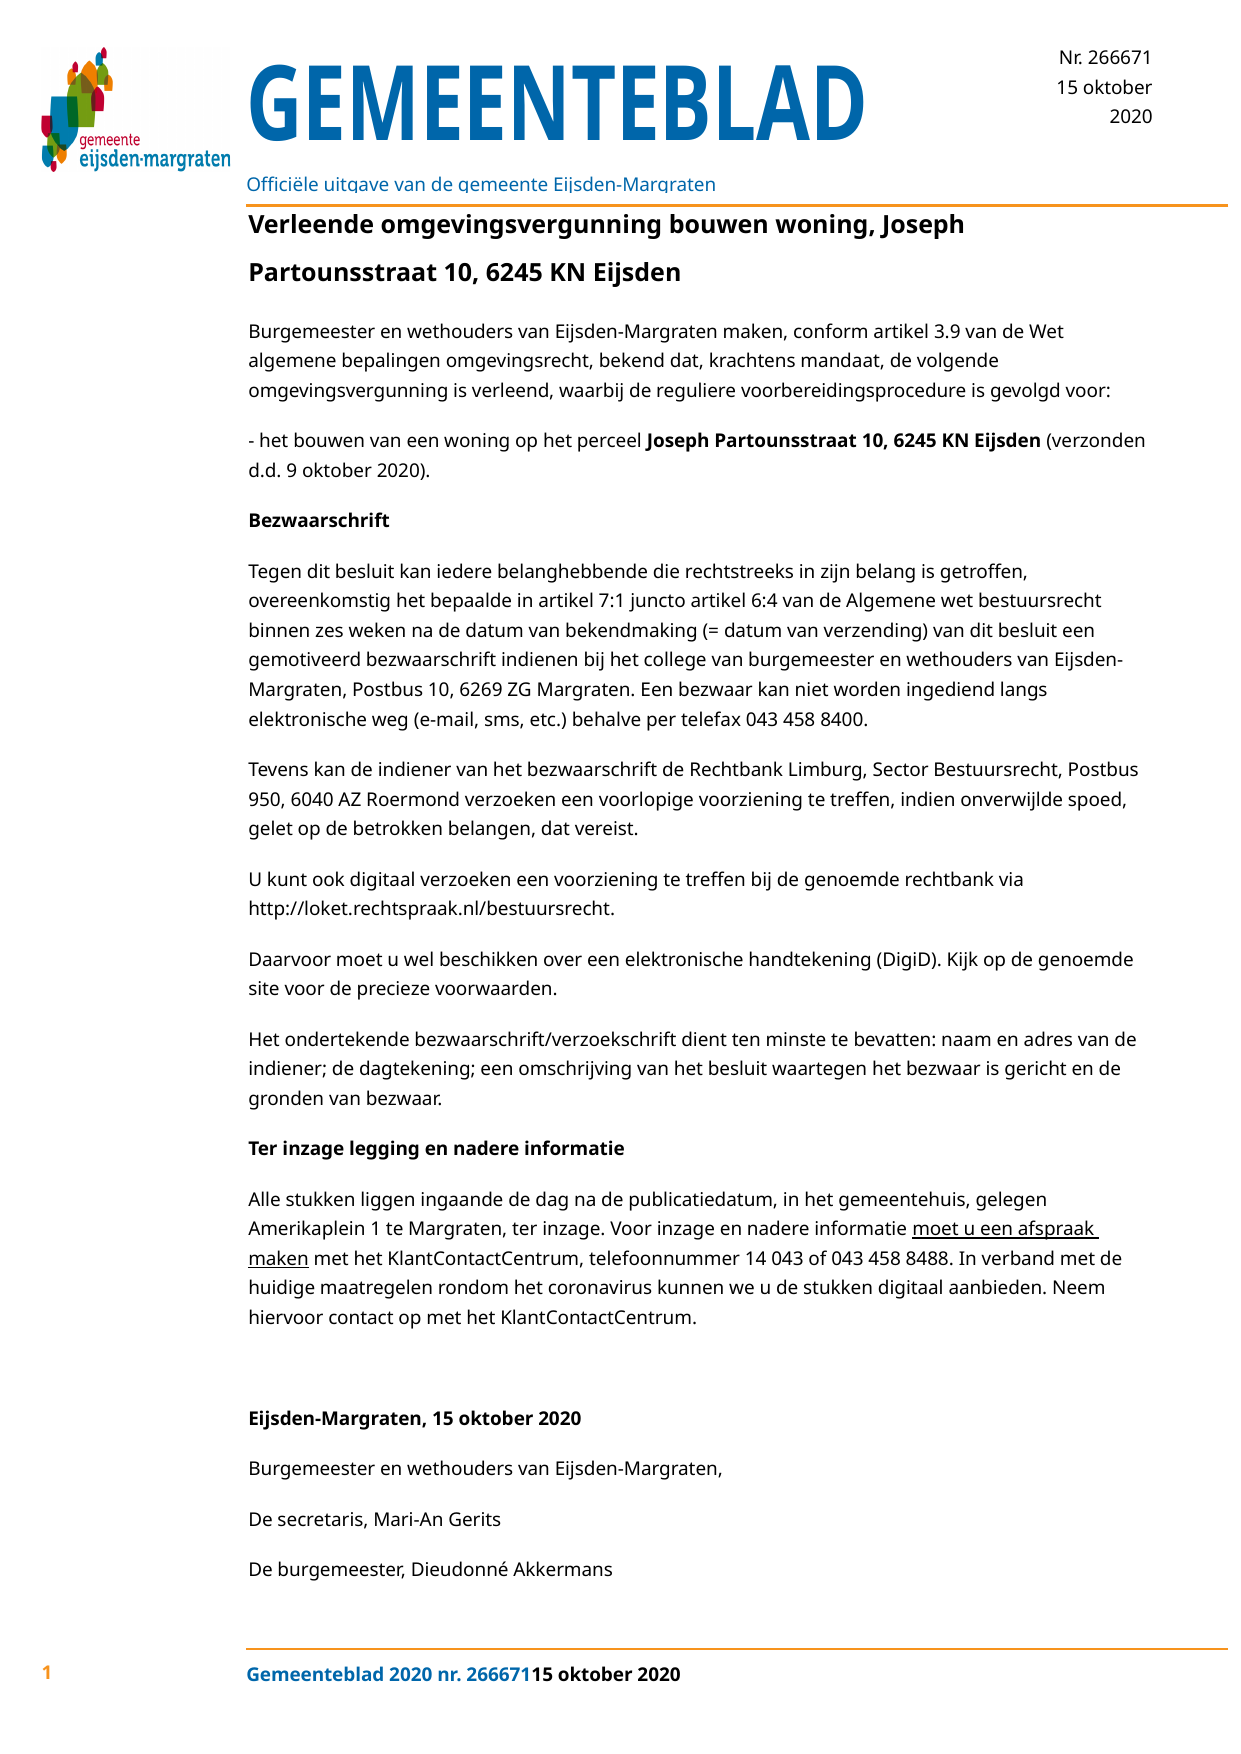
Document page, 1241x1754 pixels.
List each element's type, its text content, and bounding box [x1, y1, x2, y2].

text Tevens kan de indiener van het bezwaarschrift de Rechtbank Limburg, Sector Bestuursrecht, Postbus 950, 6040 AZ Roermond verzoeken een voorlopige voorziening te treffen, indien onverwijlde spoed, gelet op de betrokken belangen, dat vereist. [248, 756, 1152, 841]
text U kunt ook digitaal verzoeken een voorziening te treffen bij de genoemde rechtbank via http://loket.rechtspraak.nl/bestuursrecht. [248, 866, 1152, 921]
text De burgemeester, Dieudonné Akkermans [248, 1556, 1152, 1582]
text - het bouwen van een woning op het perceel Joseph Partounsstraat 10, 6245 KN Eijsden (verzonden d.d. 9 oktober 2020). [248, 427, 1152, 483]
text De secretaris, Mari-An Gerits [248, 1506, 1152, 1532]
text Tegen dit besluit kan iedere belanghebbende die rechtstreeks in zijn belang is getroffen, overeenkomstig het bepaalde in artikel 7:1 juncto artikel 6:4 van de Algemene wet bestuursrecht binnen zes weken na de datum van bekendmaking (= datum van verzending) van dit besluit een gemotiveerd bezwaarschrift indienen bij het college van burgemeester en wethouders van Eijsden-Margraten, Postbus 10, 6269 ZG Margraten. Een bezwaar kan niet worden ingediend langs elektronische weg (e-mail, sms, etc.) behalve per telefax 043 458 8400. [248, 558, 1152, 732]
text Bezwaarschrift [248, 507, 1152, 533]
text Alle stukken liggen ingaande de dag na de publicatiedatum, in het gemeentehuis, gelegen Amerikaplein 1 te Margraten, ter inzage. Voor inzage en nadere informatie moet u een afspraak maken met het KlantContactCentrum, telefoonnummer 14 043 of 043 458 8488. In verband met de huidige maatregelen rondom het coronavirus kunnen we u de stukken digitaal aanbieden. Neem hiervoor contact op met het KlantContactCentrum. [248, 1186, 1152, 1330]
text Eijsden-Margraten, 15 oktober 2020 [248, 1405, 1152, 1431]
text Verleende omgevingsvergunning bouwen woning, Joseph Partounsstraat 10, 6245 KN Eijsden [248, 207, 1152, 288]
text Ter inzage legging en nadere informatie [248, 1135, 1152, 1161]
text Burgemeester en wethouders van Eijsden-Margraten, [248, 1455, 1152, 1481]
text Daarvoor moet u wel beschikken over een elektronische handtekening (DigiD). Kijk op de genoemde site voor de precieze voorwaarden. [248, 946, 1152, 1001]
picture [41, 47, 231, 172]
text Het ondertekende bezwaarschrift/verzoekschrift dient ten minste te bevatten: naam en adres van de indiener; de dagtekening; een omschrijving van het besluit waartegen het bezwaar is gericht en de gronden van bezwaar. [248, 1026, 1152, 1111]
text Burgemeester en wethouders van Eijsden-Margraten maken, conform artikel 3.9 van de Wet algemene bepalingen omgevingsrecht, bekend dat, krachtens mandaat, de volgende omgevingsvergunning is verleend, waarbij de reguliere voorbereidingsprocedure is gevolgd voor: [248, 318, 1152, 403]
